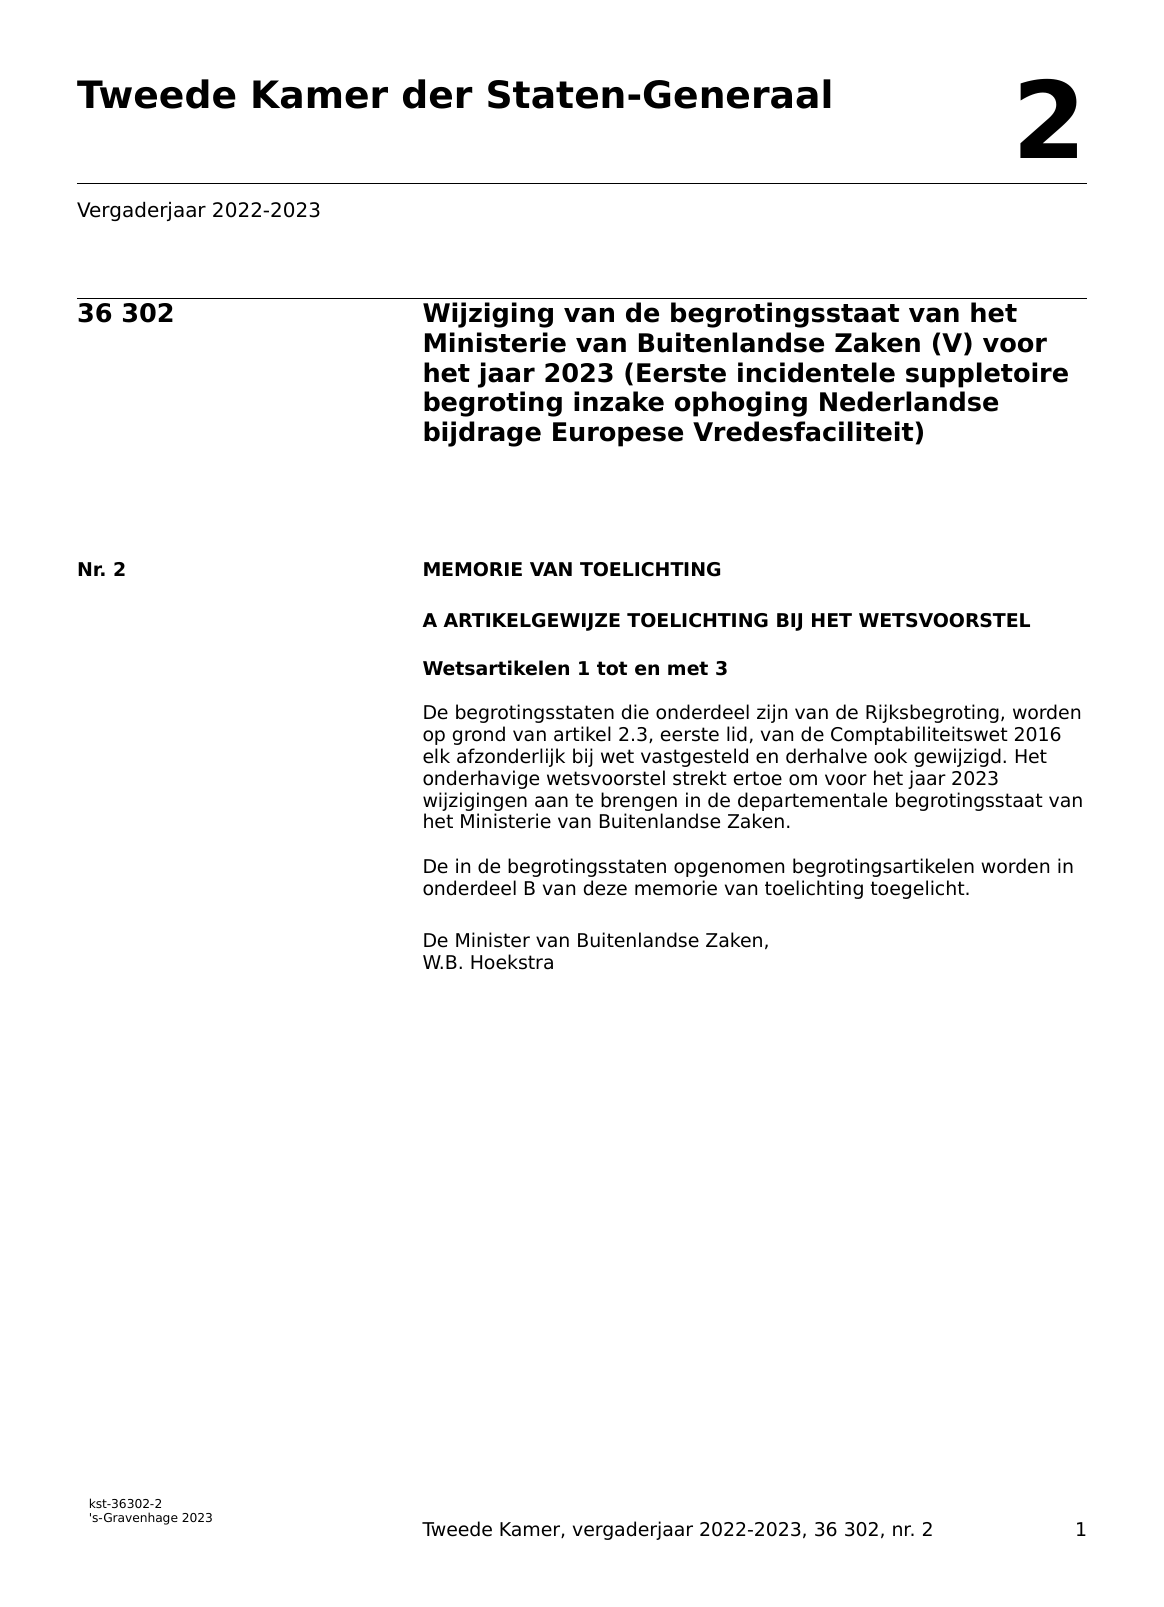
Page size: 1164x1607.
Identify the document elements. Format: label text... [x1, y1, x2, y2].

text De in de begrotingsstaten opgenomen begrotingsartikelen worden in onderdeel B van deze memorie van toelichting toegelicht. [422, 856, 1087, 899]
text kst-36302-2 [88, 1497, 323, 1511]
subtitle 36 302 Wijziging van de begrotingsstaat van het Ministerie van Buitenlandse Zaken (V) voor het jaar 2023 (Eerste incidentele suppletoire begroting inzake ophoging Nederlandse bijdrage Europese Vredesfaciliteit) [77, 299, 1087, 447]
text De begrotingsstaten die onderdeel zijn van de Rijksbegroting, worden op grond van artikel 2.3, eerste lid, van de Comptabiliteitswet 2016 elk afzonderlijk bij wet vastgesteld en derhalve ook gewijzigd. Het onderhavige wetsvoorstel strekt ertoe om voor het jaar 2023 wijzigingen aan te brengen in de departementale begrotingsstaat van het Ministerie van Buitenlandse Zaken. [422, 702, 1087, 833]
subtitle Wetsartikelen 1 tot en met 3 [422, 657, 1087, 679]
table_cell Vergaderjaar 2022-2023 [77, 184, 1087, 298]
subtitle Nr. 2 MEMORIE VAN TOELICHTING [77, 558, 1087, 580]
subtitle A ARTIKELGEWIJZE TOELICHTING BIJ HET WETSVOORSTEL [422, 610, 1087, 632]
text 's-Gravenhage 2023 [88, 1511, 323, 1525]
table_header Tweede Kamer der Staten-Generaal [77, 59, 886, 183]
table_header 2 [886, 59, 1087, 183]
text De Minister van Buitenlandse Zaken, W.B. Hoekstra [422, 929, 1087, 973]
